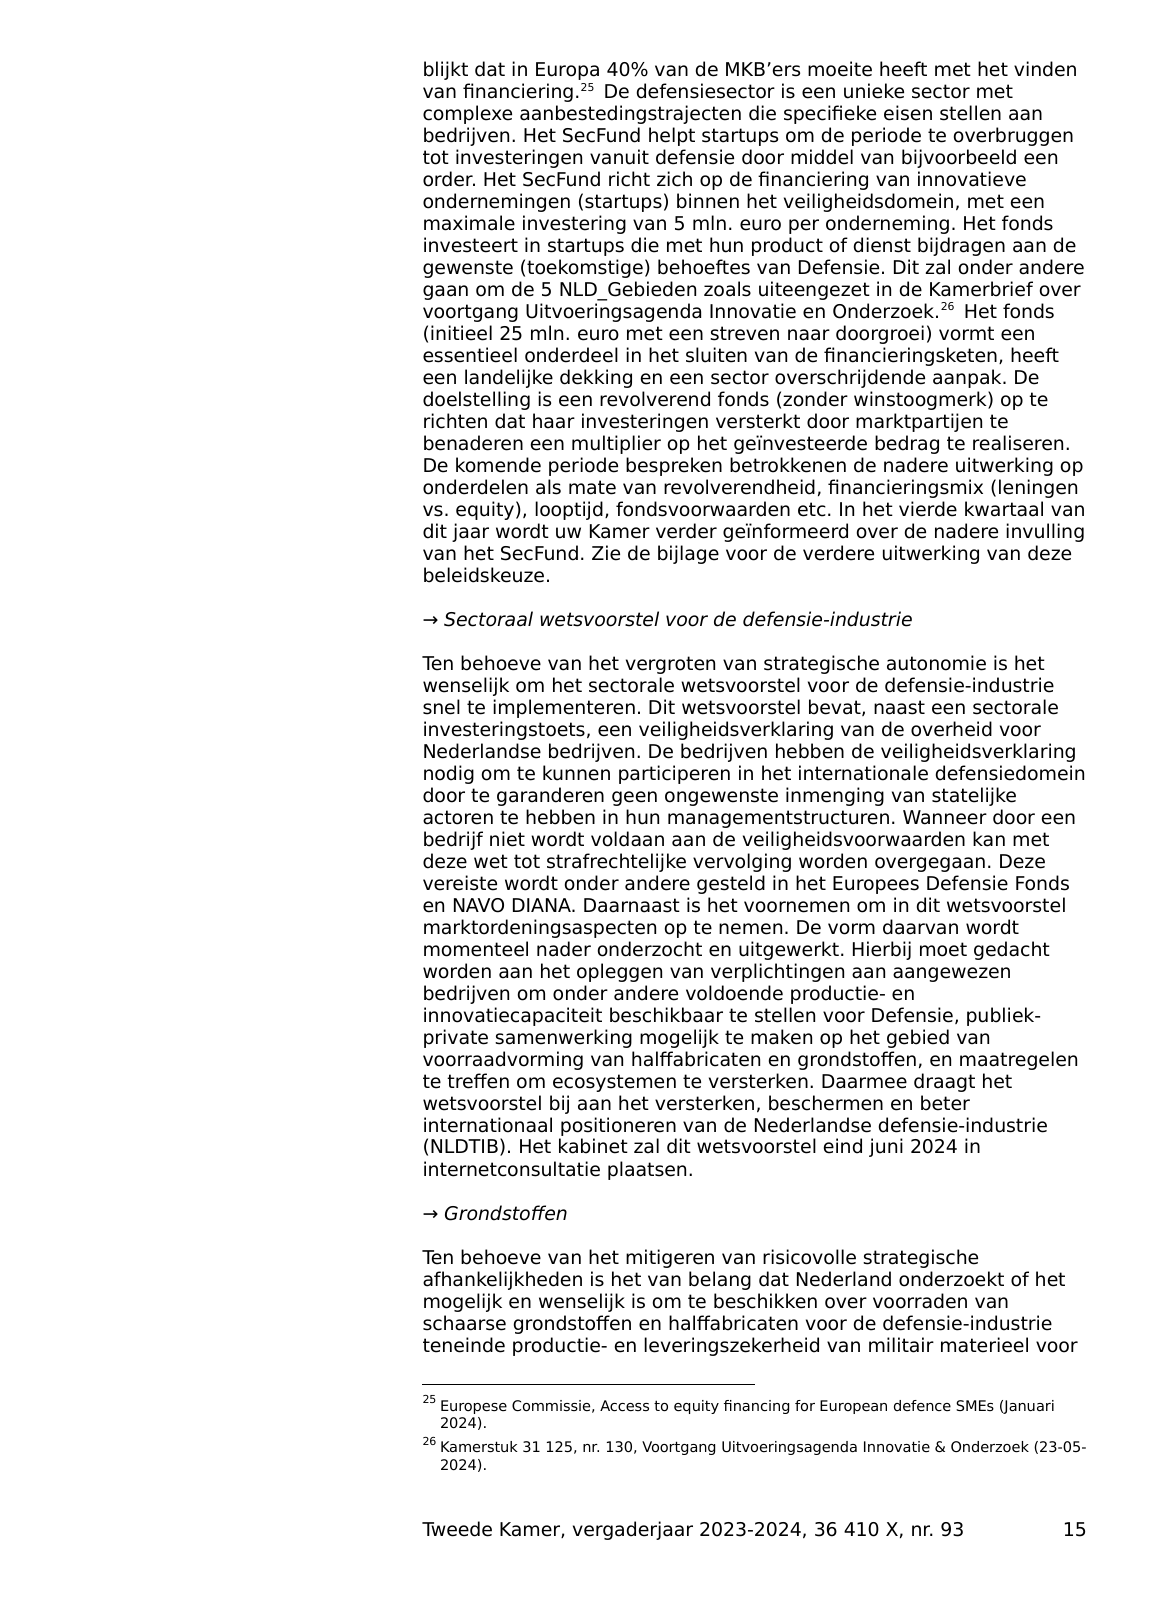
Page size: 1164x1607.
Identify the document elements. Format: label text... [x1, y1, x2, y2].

text Ten behoeve van het vergroten van strategische autonomie is het wenselijk om het sectorale wetsvoorstel voor de defensie-industrie snel te implementeren. Dit wetsvoorstel bevat, naast een sectorale investeringstoets, een veiligheidsverklaring van de overheid voor Nederlandse bedrijven. De bedrijven hebben de veiligheidsverklaring nodig om te kunnen participeren in het internationale defensiedomein door te garanderen geen ongewenste inmenging van statelijke actoren te hebben in hun managementstructuren. Wanneer door een bedrijf niet wordt voldaan aan de veiligheidsvoorwaarden kan met deze wet tot strafrechtelijke vervolging worden overgegaan. Deze vereiste wordt onder andere gesteld in het Europees Defensie Fonds en NAVO DIANA. Daarnaast is het voornemen om in dit wetsvoorstel marktordeningsaspecten op te nemen. De vorm daarvan wordt momenteel nader onderzocht en uitgewerkt. Hierbij moet gedacht worden aan het opleggen van verplichtingen aan aangewezen bedrijven om onder andere voldoende productie- en innovatiecapaciteit beschikbaar te stellen voor Defensie, publiek-private samenwerking mogelijk te maken op het gebied van voorraadvorming van halffabricaten en grondstoffen, en maatregelen te treffen om ecosystemen te versterken. Daarmee draagt het wetsvoorstel bij aan het versterken, beschermen en beter internationaal positioneren van de Nederlandse defensie-industrie (NLDTIB). Het kabinet zal dit wetsvoorstel eind juni 2024 in internetconsultatie plaatsen. [422, 653, 1087, 1180]
text Kamerstuk 31 125, nr. 130, Voortgang Uitvoeringsagenda Innovatie & Onderzoek (23-05-2024). [422, 1435, 1087, 1474]
subtitle → Grondstoffen [422, 1203, 1087, 1224]
text blijkt dat in Europa 40% van de MKB’ers moeite heeft met het vinden van financiering. De defensiesector is een unieke sector met complexe aanbestedingstrajecten die specifieke eisen stellen aan bedrijven. Het SecFund helpt startups om de periode te overbruggen tot investeringen vanuit defensie door middel van bijvoorbeeld een order. Het SecFund richt zich op de financiering van innovatieve ondernemingen (startups) binnen het veiligheidsdomein, met een maximale investering van 5 mln. euro per onderneming. Het fonds investeert in startups die met hun product of dienst bijdragen aan de gewenste (toekomstige) behoeftes van Defensie. Dit zal onder andere gaan om de 5 NLD_Gebieden zoals uiteengezet in de Kamerbrief over voortgang Uitvoeringsagenda Innovatie en Onderzoek. Het fonds (initieel 25 mln. euro met een streven naar doorgroei) vormt een essentieel onderdeel in het sluiten van de financieringsketen, heeft een landelijke dekking en een sector overschrijdende aanpak. De doelstelling is een revolverend fonds (zonder winstoogmerk) op te richten dat haar investeringen versterkt door marktpartijen te benaderen een multiplier op het geïnvesteerde bedrag te realiseren. De komende periode bespreken betrokkenen de nadere uitwerking op onderdelen als mate van revolverendheid, financieringsmix (leningen vs. equity), looptijd, fondsvoorwaarden etc. In het vierde kwartaal van dit jaar wordt uw Kamer verder geïnformeerd over de nadere invulling van het SecFund. Zie de bijlage voor de verdere uitwerking van deze beleidskeuze. [422, 59, 1087, 587]
text Europese Commissie, Access to equity financing for European defence SMEs (Januari 2024). [422, 1393, 1087, 1432]
text Ten behoeve van het mitigeren van risicovolle strategische afhankelijkheden is het van belang dat Nederland onderzoekt of het mogelijk en wenselijk is om te beschikken over voorraden van schaarse grondstoffen en halffabricaten voor de defensie-industrie teneinde productie- en leveringszekerheid van militair materieel voor [422, 1247, 1087, 1357]
subtitle → Sectoraal wetsvoorstel voor de defensie-industrie [422, 609, 1087, 631]
